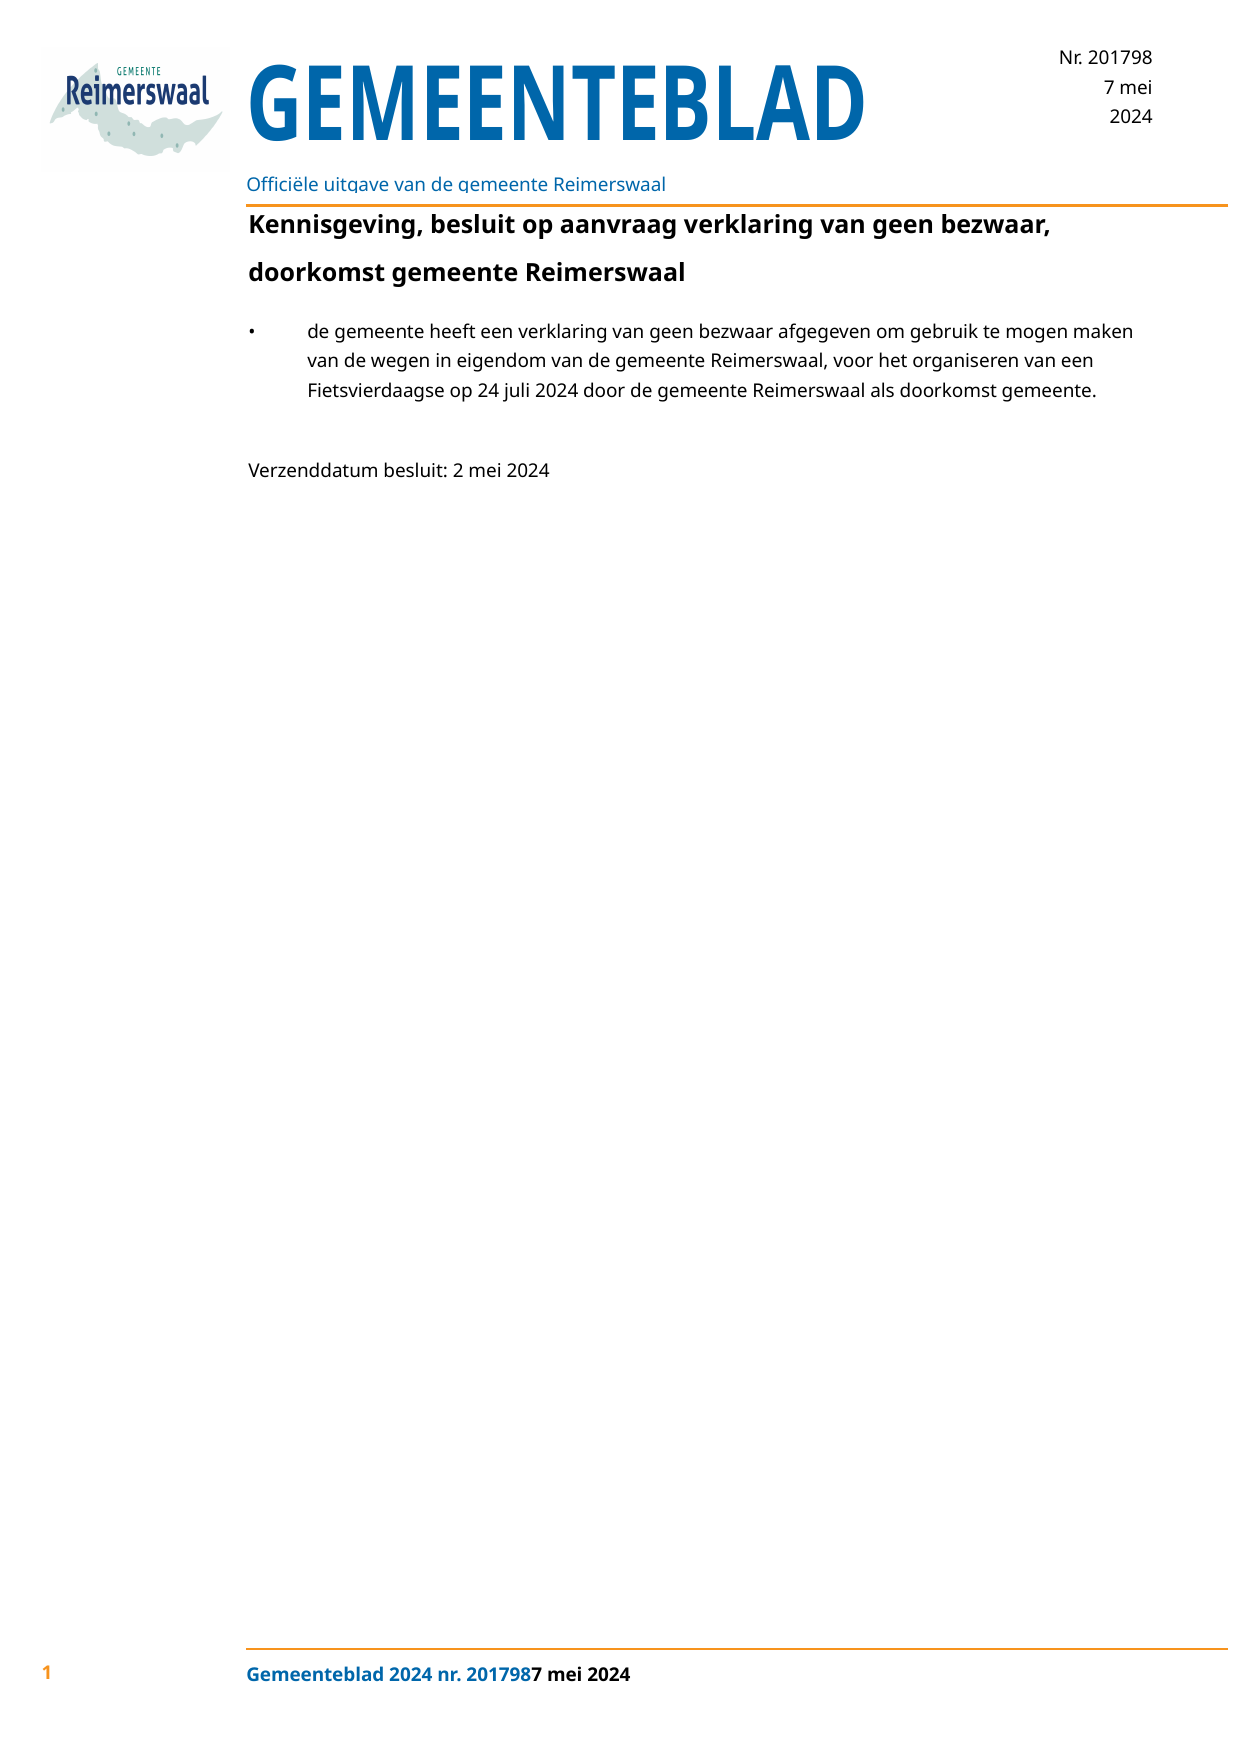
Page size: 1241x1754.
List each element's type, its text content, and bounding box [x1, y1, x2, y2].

text Kennisgeving, besluit op aanvraag verklaring van geen bezwaar, doorkomst gemeente Reimerswaal [248, 207, 1152, 288]
picture [41, 47, 231, 172]
text Verzenddatum besluit: 2 mei 2024 [248, 457, 1152, 483]
list de gemeente heeft een verklaring van geen bezwaar afgegeven om gebruik te mogen maken van de wegen in eigendom van de gemeente Reimerswaal, voor het organiseren van een Fietsvierdaagse op 24 juli 2024 door de gemeente Reimerswaal als doorkomst gemeente. [248, 318, 1152, 403]
